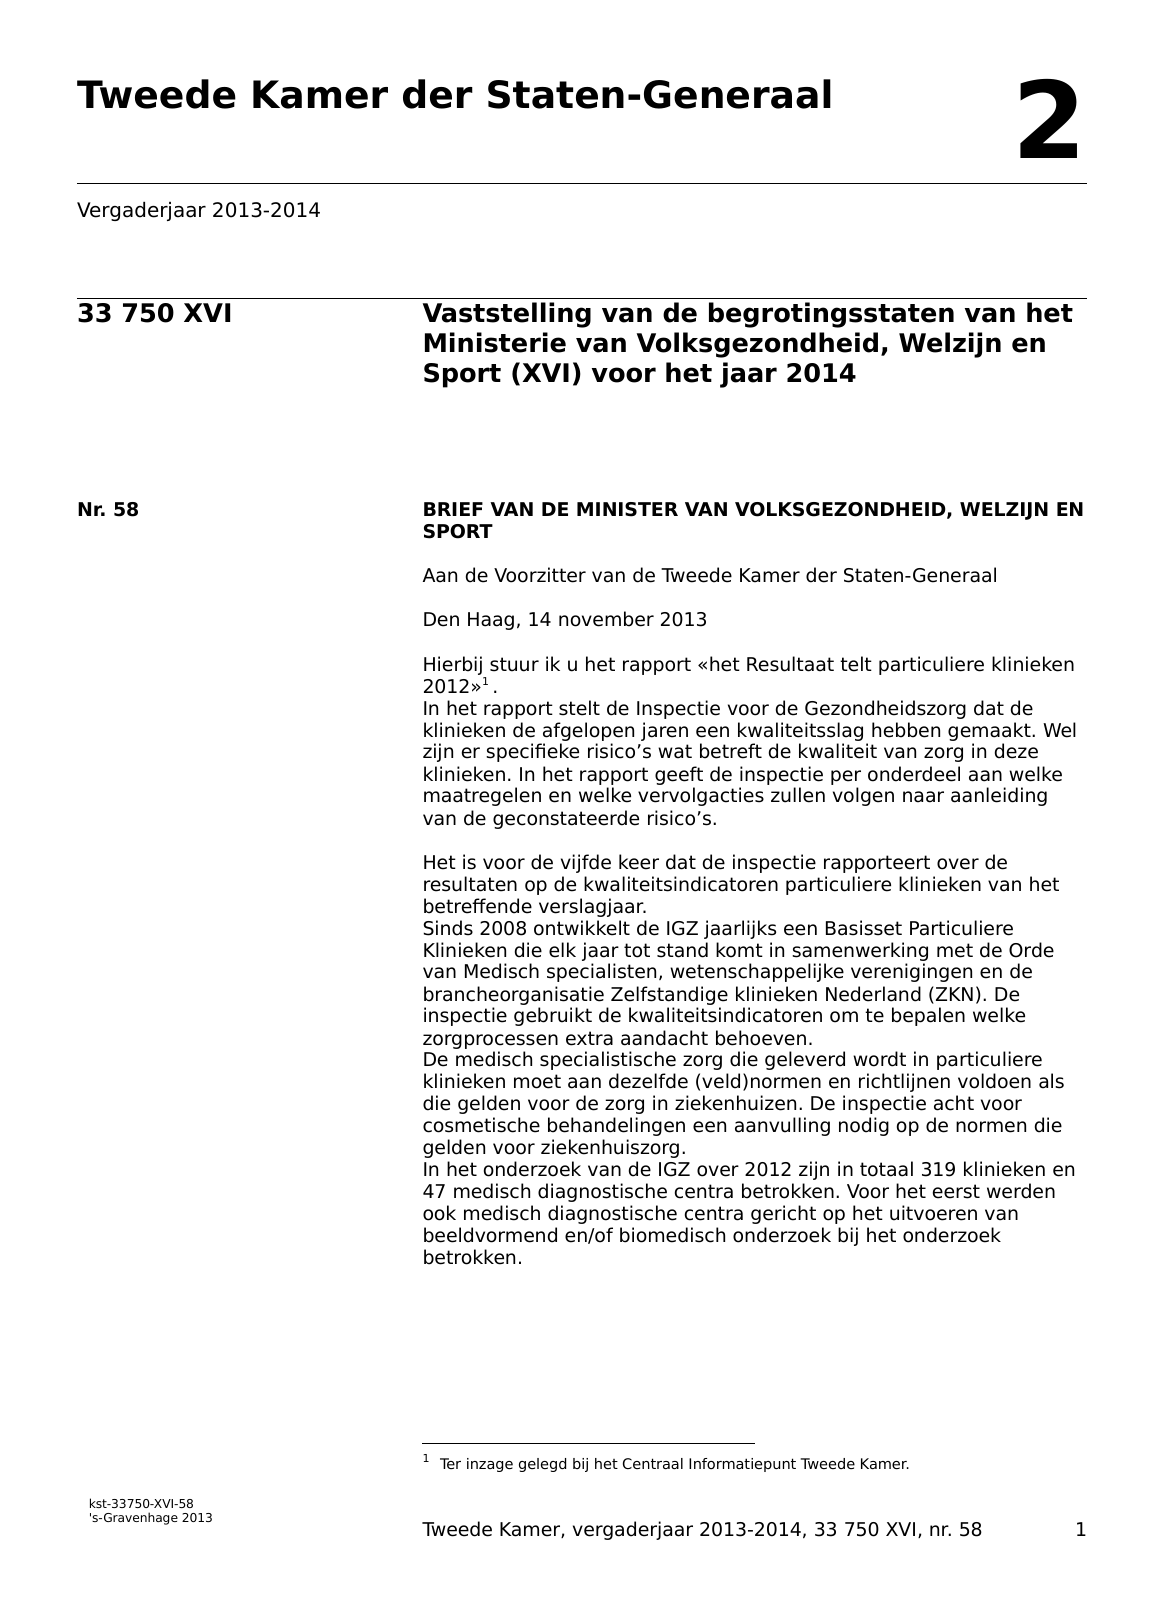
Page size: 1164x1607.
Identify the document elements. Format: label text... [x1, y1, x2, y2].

text Sinds 2008 ontwikkelt de IGZ jaarlijks een Basisset Particuliere Klinieken die elk jaar tot stand komt in samenwerking met de Orde van Medisch specialisten, wetenschappelijke verenigingen en de brancheorganisatie Zelfstandige klinieken Nederland (ZKN). De inspectie gebruikt de kwaliteitsindicatoren om te bepalen welke zorgprocessen extra aandacht behoeven. [422, 917, 1087, 1049]
subtitle 33 750 XVI Vaststelling van de begrotingsstaten van het Ministerie van Volksgezondheid, Welzijn en Sport (XVI) voor het jaar 2014 [77, 299, 1087, 388]
text De medisch specialistische zorg die geleverd wordt in particuliere klinieken moet aan dezelfde (veld)normen en richtlijnen voldoen als die gelden voor de zorg in ziekenhuizen. De inspectie acht voor cosmetische behandelingen een aanvulling nodig op de normen die gelden voor ziekenhuiszorg. [422, 1049, 1087, 1159]
text Ter inzage gelegd bij het Centraal Informatiepunt Tweede Kamer. [422, 1452, 1087, 1474]
text Hierbij stuur ik u het rapport «het Resultaat telt particuliere klinieken 2012». [422, 653, 1087, 697]
table_header 2 [886, 59, 1087, 183]
text Den Haag, 14 november 2013 [422, 609, 1087, 631]
subtitle Nr. 58 BRIEF VAN DE MINISTER VAN VOLKSGEZONDHEID, WELZIJN EN SPORT [77, 499, 1087, 543]
table_cell Vergaderjaar 2013-2014 [77, 184, 1087, 298]
text Aan de Voorzitter van de Tweede Kamer der Staten-Generaal [422, 565, 1087, 587]
text In het rapport stelt de Inspectie voor de Gezondheidszorg dat de klinieken de afgelopen jaren een kwaliteitsslag hebben gemaakt. Wel zijn er specifieke risico’s wat betreft de kwaliteit van zorg in deze klinieken. In het rapport geeft de inspectie per onderdeel aan welke maatregelen en welke vervolgacties zullen volgen naar aanleiding van de geconstateerde risico’s. [422, 697, 1087, 829]
text 's-Gravenhage 2013 [88, 1511, 323, 1525]
text kst-33750-XVI-58 [88, 1497, 323, 1511]
text Het is voor de vijfde keer dat de inspectie rapporteert over de resultaten op de kwaliteitsindicatoren particuliere klinieken van het betreffende verslagjaar. [422, 852, 1087, 917]
table_header Tweede Kamer der Staten-Generaal [77, 59, 886, 183]
text In het onderzoek van de IGZ over 2012 zijn in totaal 319 klinieken en 47 medisch diagnostische centra betrokken. Voor het eerst werden ook medisch diagnostische centra gericht op het uitvoeren van beeldvormend en/of biomedisch onderzoek bij het onderzoek betrokken. [422, 1159, 1087, 1269]
